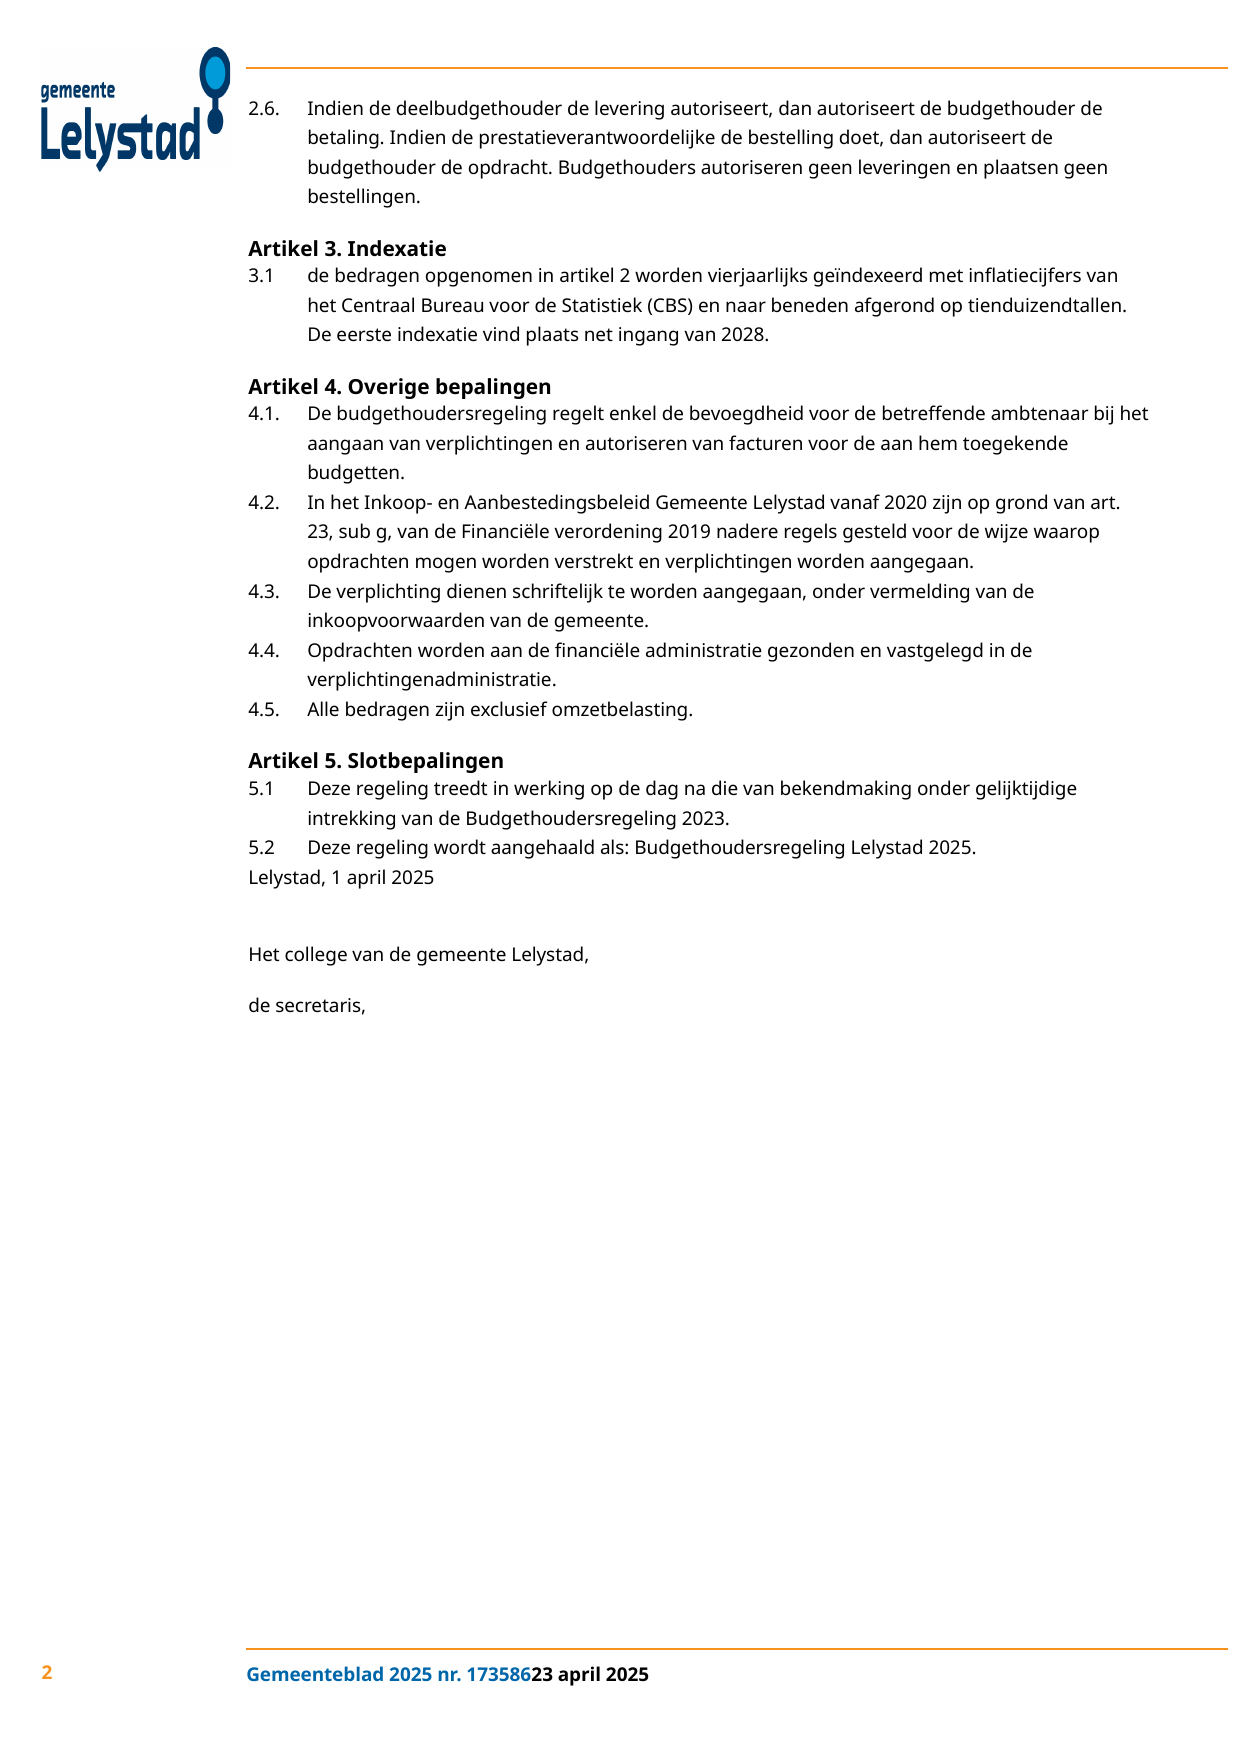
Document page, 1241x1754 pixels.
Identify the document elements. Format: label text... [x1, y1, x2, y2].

list De budgethoudersregeling regelt enkel de bevoegdheid voor de betreffende ambtenaar bij het aangaan van verplichtingen en autoriseren van facturen voor de aan hem toegekende budgetten. [248, 400, 1152, 485]
picture [41, 47, 231, 172]
text Artikel 3. Indexatie [248, 234, 1152, 262]
list Alle bedragen zijn exclusief omzetbelasting. [248, 696, 1152, 722]
list De verplichting dienen schriftelijk te worden aangegaan, onder vermelding van de inkoopvoorwaarden van de gemeente. [248, 578, 1152, 633]
list Opdrachten worden aan de financiële administratie gezonden en vastgelegd in de verplichtingenadministratie. [248, 637, 1152, 692]
text Lelystad, 1 april 2025 [248, 864, 1152, 889]
list In het Inkoop- en Aanbestedingsbeleid Gemeente Lelystad vanaf 2020 zijn op grond van art. 23, sub g, van de Financiële verordening 2019 nadere regels gesteld voor de wijze waarop opdrachten mogen worden verstrekt en verplichtingen worden aangegaan. [248, 489, 1152, 574]
text Artikel 5. Slotbepalingen [248, 747, 1152, 775]
text Het college van de gemeente Lelystad, [248, 941, 1152, 967]
list Indien de deelbudgethouder de levering autoriseert, dan autoriseert de budgethouder de betaling. Indien de prestatieverantwoordelijke de bestelling doet, dan autoriseert de budgethouder de opdracht. Budgethouders autoriseren geen leveringen en plaatsen geen bestellingen. [248, 95, 1152, 209]
list de bedragen opgenomen in artikel 2 worden vierjaarlijks geïndexeerd met inflatiecijfers van het Centraal Bureau voor de Statistiek (CBS) en naar beneden afgerond op tienduizendtallen. De eerste indexatie vind plaats net ingang van 2028. [248, 262, 1152, 347]
list Deze regeling wordt aangehaald als: Budgethoudersregeling Lelystad 2025. [248, 834, 1152, 860]
text de secretaris, [248, 992, 1152, 1018]
text Artikel 4. Overige bepalingen [248, 372, 1152, 400]
list Deze regeling treedt in werking op de dag na die van bekendmaking onder gelijktijdige intrekking van de Budgethoudersregeling 2023. [248, 775, 1152, 830]
